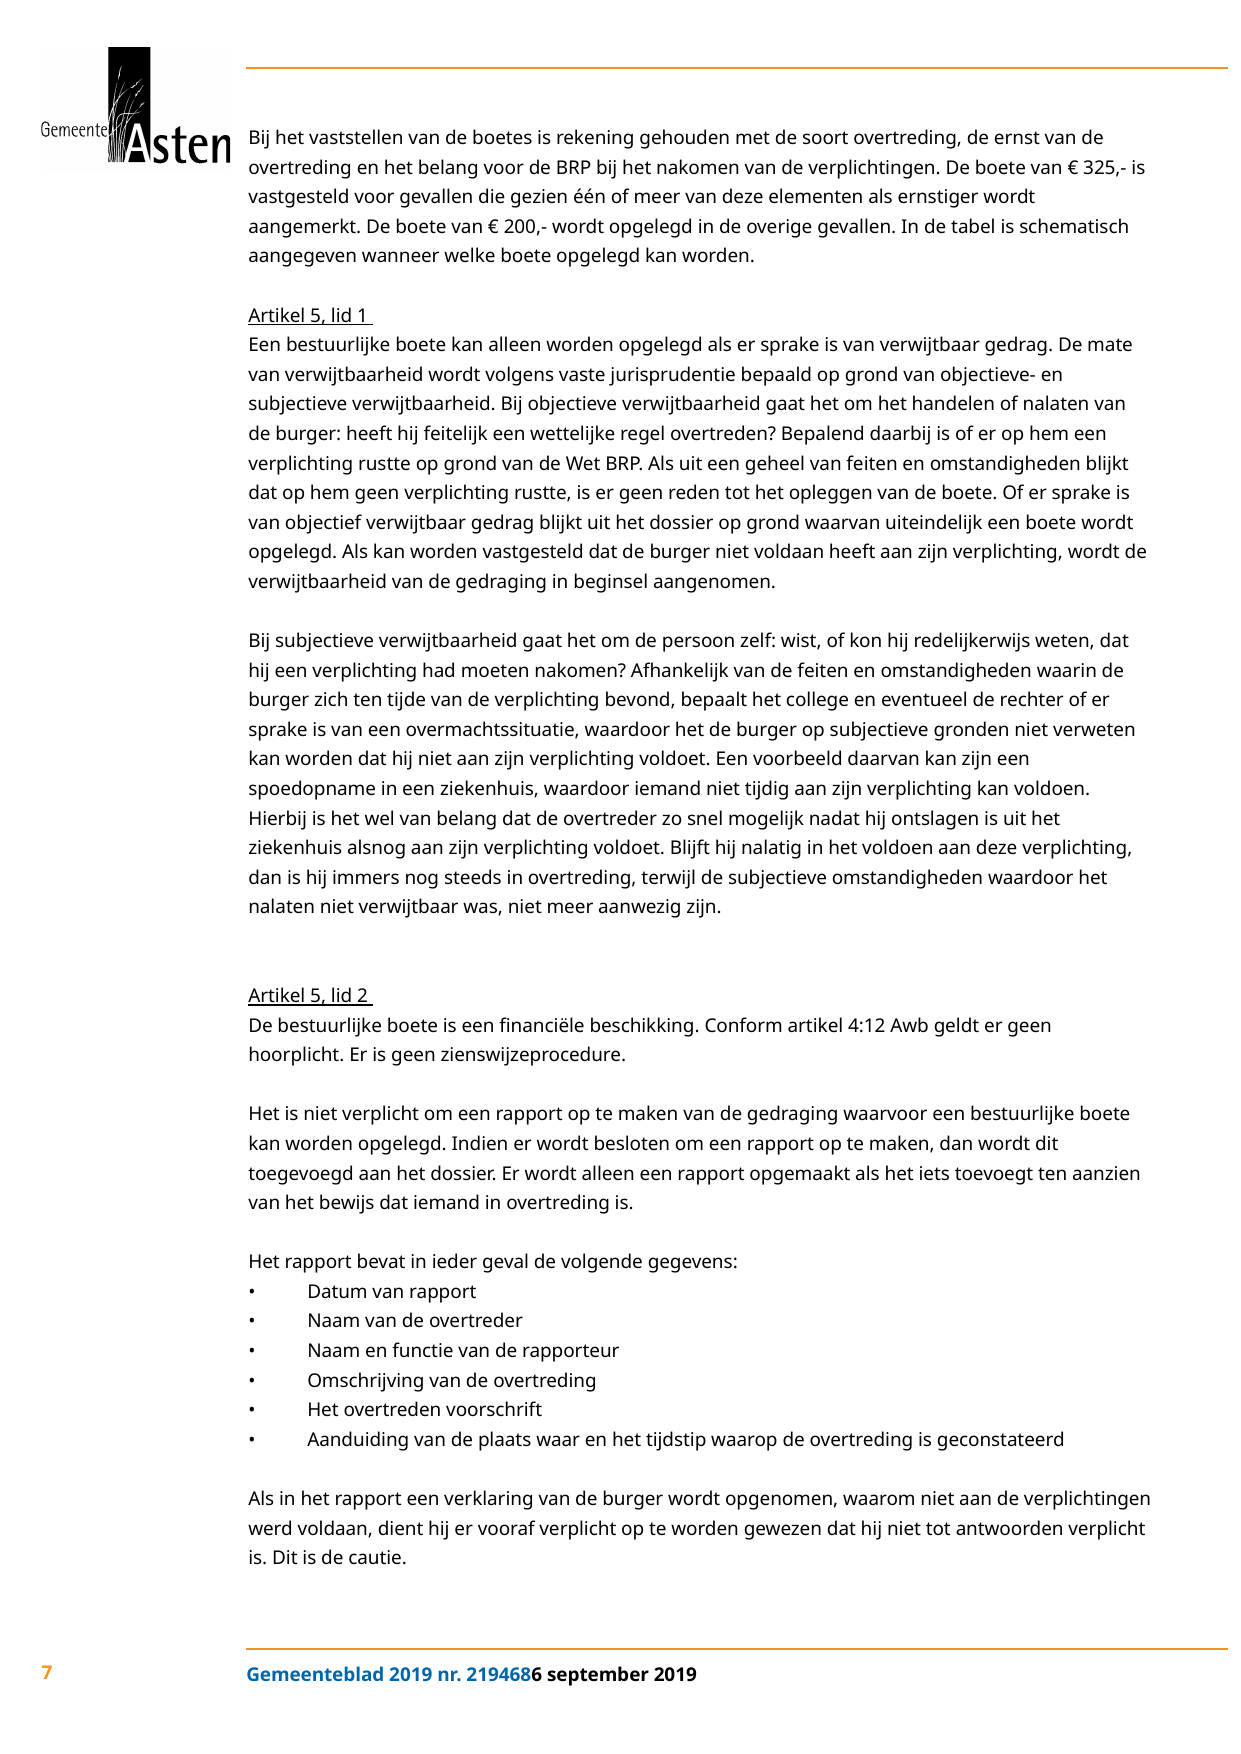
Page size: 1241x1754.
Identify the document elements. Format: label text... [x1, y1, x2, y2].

list Omschrijving van de overtreding [248, 1367, 1152, 1393]
text Bij het vaststellen van de boetes is rekening gehouden met de soort overtreding, de ernst van de overtreding en het belang voor de BRP bij het nakomen van de verplichtingen. De boete van € 325,- is vastgesteld voor gevallen die gezien één of meer van deze elementen als ernstiger wordt aangemerkt. De boete van € 200,- wordt opgelegd in de overige gevallen. In de tabel is schematisch aangegeven wanneer welke boete opgelegd kan worden. [248, 124, 1152, 268]
text Artikel 5, lid 1 [248, 302, 1152, 328]
text Artikel 5, lid 2 [248, 982, 1152, 1008]
list Naam van de overtreder [248, 1308, 1152, 1333]
text Het is niet verplicht om een rapport op te maken van de gedraging waarvoor een bestuurlijke boete kan worden opgelegd. Indien er wordt besloten om een rapport op te maken, dan wordt dit toegevoegd aan het dossier. Er wordt alleen een rapport opgemaakt als het iets toevoegt ten aanzien van het bewijs dat iemand in overtreding is. [248, 1101, 1152, 1215]
list Naam en functie van de rapporteur [248, 1337, 1152, 1363]
picture [41, 47, 231, 172]
text Het rapport bevat in ieder geval de volgende gegevens: [248, 1248, 1152, 1274]
text Als in het rapport een verklaring van de burger wordt opgenomen, waarom niet aan de verplichtingen werd voldaan, dient hij er vooraf verplicht op te worden gewezen dat hij niet tot antwoorden verplicht is. Dit is de cautie. [248, 1485, 1152, 1570]
text Een bestuurlijke boete kan alleen worden opgelegd als er sprake is van verwijtbaar gedrag. De mate van verwijtbaarheid wordt volgens vaste jurisprudentie bepaald op grond van objectieve- en subjectieve verwijtbaarheid. Bij objectieve verwijtbaarheid gaat het om het handelen of nalaten van de burger: heeft hij feitelijk een wettelijke regel overtreden? Bepalend daarbij is of er op hem een verplichting rustte op grond van de Wet BRP. Als uit een geheel van feiten en omstandigheden blijkt dat op hem geen verplichting rustte, is er geen reden tot het opleggen van de boete. Of er sprake is van objectief verwijtbaar gedrag blijkt uit het dossier op grond waarvan uiteindelijk een boete wordt opgelegd. Als kan worden vastgesteld dat de burger niet voldaan heeft aan zijn verplichting, wordt de verwijtbaarheid van de gedraging in beginsel aangenomen. [248, 331, 1152, 594]
text De bestuurlijke boete is een financiële beschikking. Conform artikel 4:12 Awb geldt er geen hoorplicht. Er is geen zienswijzeprocedure. [248, 1012, 1152, 1067]
text Bij subjectieve verwijtbaarheid gaat het om de persoon zelf: wist, of kon hij redelijkerwijs weten, dat hij een verplichting had moeten nakomen? Afhankelijk van de feiten en omstandigheden waarin de burger zich ten tijde van de verplichting bevond, bepaalt het college en eventueel de rechter of er sprake is van een overmachtssituatie, waardoor het de burger op subjectieve gronden niet verweten kan worden dat hij niet aan zijn verplichting voldoet. Een voorbeeld daarvan kan zijn een spoedopname in een ziekenhuis, waardoor iemand niet tijdig aan zijn verplichting kan voldoen. Hierbij is het wel van belang dat de overtreder zo snel mogelijk nadat hij ontslagen is uit het ziekenhuis alsnog aan zijn verplichting voldoet. Blijft hij nalatig in het voldoen aan deze verplichting, dan is hij immers nog steeds in overtreding, terwijl de subjectieve omstandigheden waardoor het nalaten niet verwijtbaar was, niet meer aanwezig zijn. [248, 627, 1152, 919]
list Het overtreden voorschrift [248, 1396, 1152, 1422]
list Datum van rapport [248, 1278, 1152, 1304]
list Aanduiding van de plaats waar en het tijdstip waarop de overtreding is geconstateerd [248, 1426, 1152, 1452]
